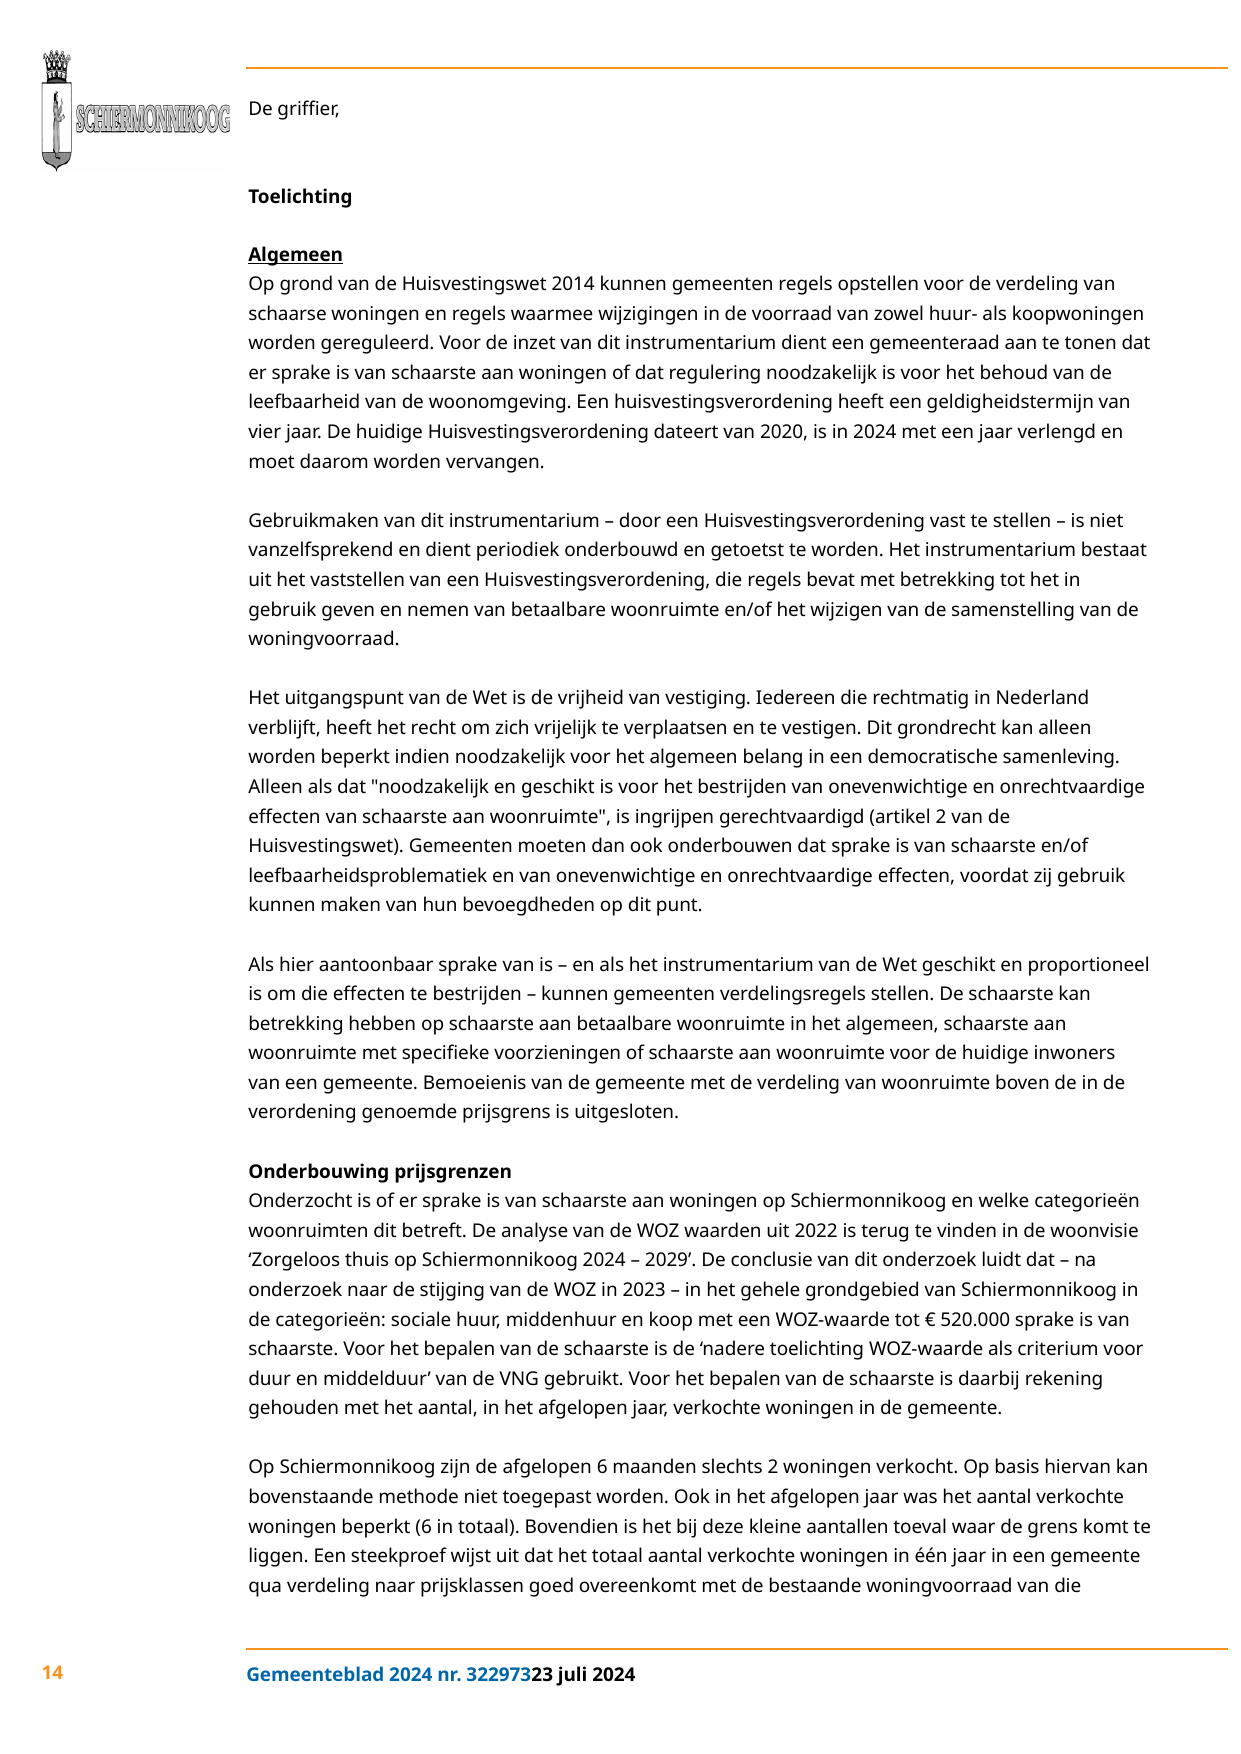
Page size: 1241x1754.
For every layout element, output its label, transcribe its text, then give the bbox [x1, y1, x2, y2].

text Onderbouwing prijsgrenzen [248, 1158, 1152, 1184]
text Als hier aantoonbaar sprake van is – en als het instrumentarium van de Wet geschikt en proportioneel is om die effecten te bestrijden – kunnen gemeenten verdelingsregels stellen. De schaarste kan betrekking hebben op schaarste aan betaalbare woonruimte in het algemeen, schaarste aan woonruimte met specifieke voorzieningen of schaarste aan woonruimte voor de huidige inwoners van een gemeente. Bemoeienis van de gemeente met de verdeling van woonruimte boven de in de verordening genoemde prijsgrens is uitgesloten. [248, 951, 1152, 1124]
text Gebruikmaken van dit instrumentarium – door een Huisvestingsverordening vast te stellen – is niet vanzelfsprekend en dient periodiek onderbouwd en getoetst te worden. Het instrumentarium bestaat uit het vaststellen van een Huisvestingsverordening, die regels bevat met betrekking tot het in gebruik geven en nemen van betaalbare woonruimte en/of het wijzigen van de samenstelling van de woningvoorraad. [248, 507, 1152, 651]
text Op Schiermonnikoog zijn de afgelopen 6 maanden slechts 2 woningen verkocht. Op basis hiervan kan bovenstaande methode niet toegepast worden. Ook in het afgelopen jaar was het aantal verkochte woningen beperkt (6 in totaal). Bovendien is het bij deze kleine aantallen toeval waar de grens komt te liggen. Een steekproef wijst uit dat het totaal aantal verkochte woningen in één jaar in een gemeente qua verdeling naar prijsklassen goed overeenkomt met de bestaande woningvoorraad van die [248, 1454, 1152, 1598]
text Op grond van de Huisvestingswet 2014 kunnen gemeenten regels opstellen voor de verdeling van schaarse woningen en regels waarmee wijzigingen in de voorraad van zowel huur- als koopwoningen worden gereguleerd. Voor de inzet van dit instrumentarium dient een gemeenteraad aan te tonen dat er sprake is van schaarste aan woningen of dat regulering noodzakelijk is voor het behoud van de leefbaarheid van de woonomgeving. Een huisvestingsverordening heeft een geldigheidstermijn van vier jaar. De huidige Huisvestingsverordening dateert van 2020, is in 2024 met een jaar verlengd en moet daarom worden vervangen. [248, 270, 1152, 474]
text Toelichting [248, 172, 1152, 212]
picture [41, 47, 231, 172]
text Het uitgangspunt van de Wet is de vrijheid van vestiging. Iedereen die rechtmatig in Nederland verblijft, heeft het recht om zich vrijelijk te verplaatsen en te vestigen. Dit grondrecht kan alleen worden beperkt indien noodzakelijk voor het algemeen belang in een democratische samenleving. Alleen als dat "noodzakelijk en geschikt is voor het bestrijden van onevenwichtige en onrechtvaardige effecten van schaarste aan woonruimte", is ingrijpen gerechtvaardigd (artikel 2 van de Huisvestingswet). Gemeenten moeten dan ook onderbouwen dat sprake is van schaarste en/of leefbaarheidsproblematiek en van onevenwichtige en onrechtvaardige effecten, voordat zij gebruik kunnen maken van hun bevoegdheden op dit punt. [248, 684, 1152, 917]
text Algemeen [248, 241, 1152, 267]
text De griffier, [248, 95, 1152, 121]
text Onderzocht is of er sprake is van schaarste aan woningen op Schiermonnikoog en welke categorieën woonruimten dit betreft. De analyse van de WOZ waarden uit 2022 is terug te vinden in de woonvisie ‘Zorgeloos thuis op Schiermonnikoog 2024 – 2029’. De conclusie van dit onderzoek luidt dat – na onderzoek naar de stijging van de WOZ in 2023 – in het gehele grondgebied van Schiermonnikoog in de categorieën: sociale huur, middenhuur en koop met een WOZ-waarde tot € 520.000 sprake is van schaarste. Voor het bepalen van de schaarste is de ‘nadere toelichting WOZ-waarde als criterium voor duur en middelduur’ van de VNG gebruikt. Voor het bepalen van de schaarste is daarbij rekening gehouden met het aantal, in het afgelopen jaar, verkochte woningen in de gemeente. [248, 1187, 1152, 1420]
